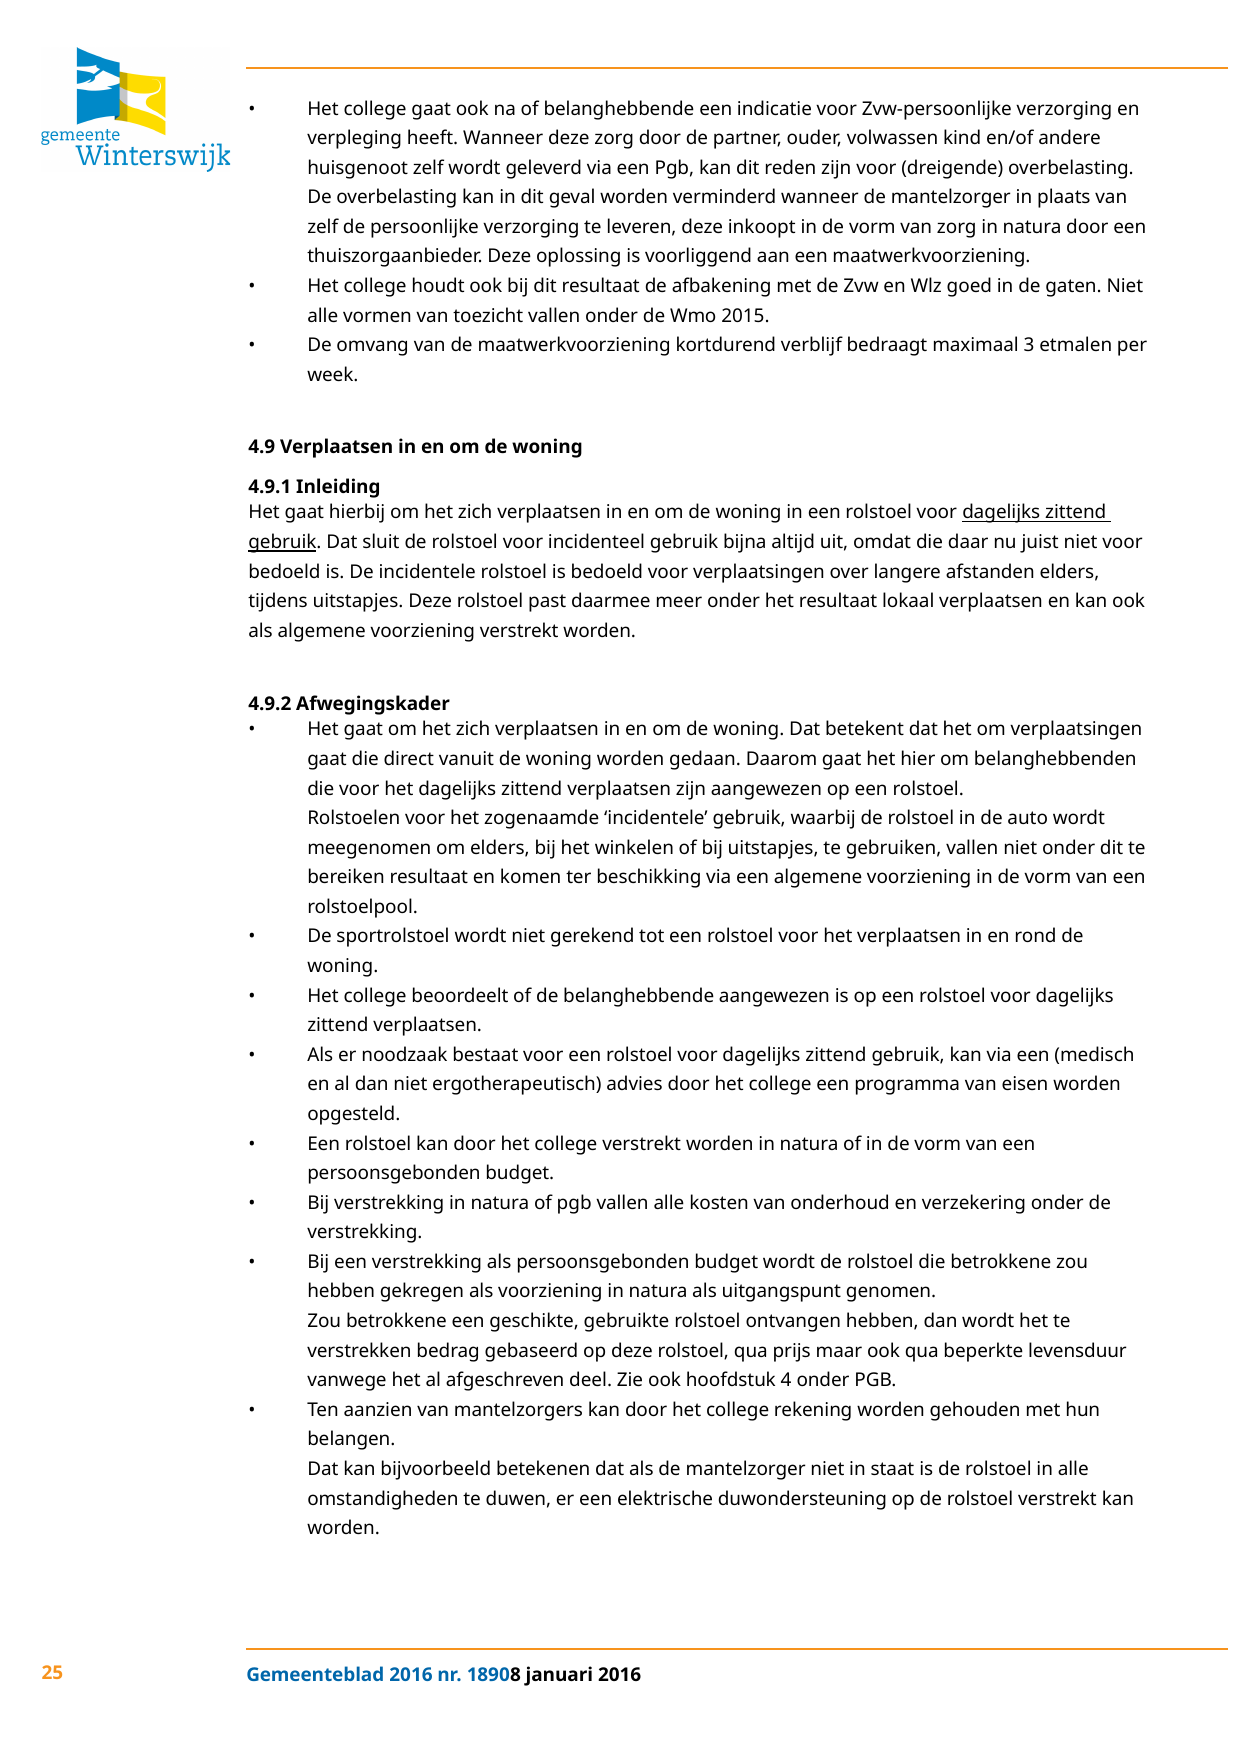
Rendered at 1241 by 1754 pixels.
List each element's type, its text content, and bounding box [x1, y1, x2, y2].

list Als er noodzaak bestaat voor een rolstoel voor dagelijks zittend gebruik, kan via een (medisch en al dan niet ergotherapeutisch) advies door het college een programma van eisen worden opgesteld. [248, 1041, 1152, 1126]
list De omvang van de maatwerkvoorziening kortdurend verblijf bedraagt maximaal 3 etmalen per week. [248, 331, 1152, 387]
list Dat kan bijvoorbeeld betekenen dat als de mantelzorger niet in staat is de rolstoel in alle omstandigheden te duwen, er een elektrische duwondersteuning op de rolstoel verstrekt kan worden. [248, 1455, 1152, 1540]
list Een rolstoel kan door het college verstrekt worden in natura of in de vorm van een persoonsgebonden budget. [248, 1130, 1152, 1185]
picture [41, 47, 231, 172]
list Rolstoelen voor het zogenaamde ‘incidentele’ gebruik, waarbij de rolstoel in de auto wordt meegenomen om elders, bij het winkelen of bij uitstapjes, te gebruiken, vallen niet onder dit te bereiken resultaat en komen ter beschikking via een algemene voorziening in de vorm van een rolstoelpool. [248, 804, 1152, 919]
list Het college houdt ook bij dit resultaat de afbakening met de Zvw en Wlz goed in de gaten. Niet alle vormen van toezicht vallen onder de Wmo 2015. [248, 272, 1152, 328]
picture [225, 153, 231, 162]
list Bij verstrekking in natura of pgb vallen alle kosten van onderhoud en verzekering onder de verstrekking. [248, 1189, 1152, 1244]
text 4.9.1 Inleiding [248, 473, 1152, 499]
text 4.9 Verplaatsen in en om de woning [248, 434, 1152, 459]
text Het gaat hierbij om het zich verplaatsen in en om de woning in een rolstoel voor dagelijks zittend gebruik. Dat sluit de rolstoel voor incidenteel gebruik bijna altijd uit, omdat die daar nu juist niet voor bedoeld is. De incidentele rolstoel is bedoeld voor verplaatsingen over langere afstanden elders, tijdens uitstapjes. Deze rolstoel past daarmee meer onder het resultaat lokaal verplaatsen en kan ook als algemene voorziening verstrekt worden. [248, 499, 1152, 643]
list Het college beoordeelt of de belanghebbende aangewezen is op een rolstoel voor dagelijks zittend verplaatsen. [248, 982, 1152, 1037]
list De sportrolstoel wordt niet gerekend tot een rolstoel voor het verplaatsen in en rond de woning. [248, 923, 1152, 978]
list Het gaat om het zich verplaatsen in en om de woning. Dat betekent dat het om verplaatsingen gaat die direct vanuit de woning worden gedaan. Daarom gaat het hier om belanghebbenden die voor het dagelijks zittend verplaatsen zijn aangewezen op een rolstoel. [248, 716, 1152, 800]
list Bij een verstrekking als persoonsgebonden budget wordt de rolstoel die betrokkene zou hebben gekregen als voorziening in natura als uitgangspunt genomen. [248, 1248, 1152, 1303]
list Het college gaat ook na of belanghebbende een indicatie voor Zvw-persoonlijke verzorging en verpleging heeft. Wanneer deze zorg door de partner, ouder, volwassen kind en/of andere huisgenoot zelf wordt geleverd via een Pgb, kan dit reden zijn voor (dreigende) overbelasting. De overbelasting kan in dit geval worden verminderd wanneer de mantelzorger in plaats van zelf de persoonlijke verzorging te leveren, deze inkoopt in de vorm van zorg in natura door een thuiszorgaanbieder. Deze oplossing is voorliggend aan een maatwerkvoorziening. [248, 95, 1152, 268]
text 4.9.2 Afwegingskader [248, 690, 1152, 716]
list Ten aanzien van mantelzorgers kan door het college rekening worden gehouden met hun belangen. [248, 1396, 1152, 1451]
list Zou betrokkene een geschikte, gebruikte rolstoel ontvangen hebben, dan wordt het te verstrekken bedrag gebaseerd op deze rolstoel, qua prijs maar ook qua beperkte levensduur vanwege het al afgeschreven deel. Zie ook hoofdstuk 4 onder PGB. [248, 1307, 1152, 1392]
